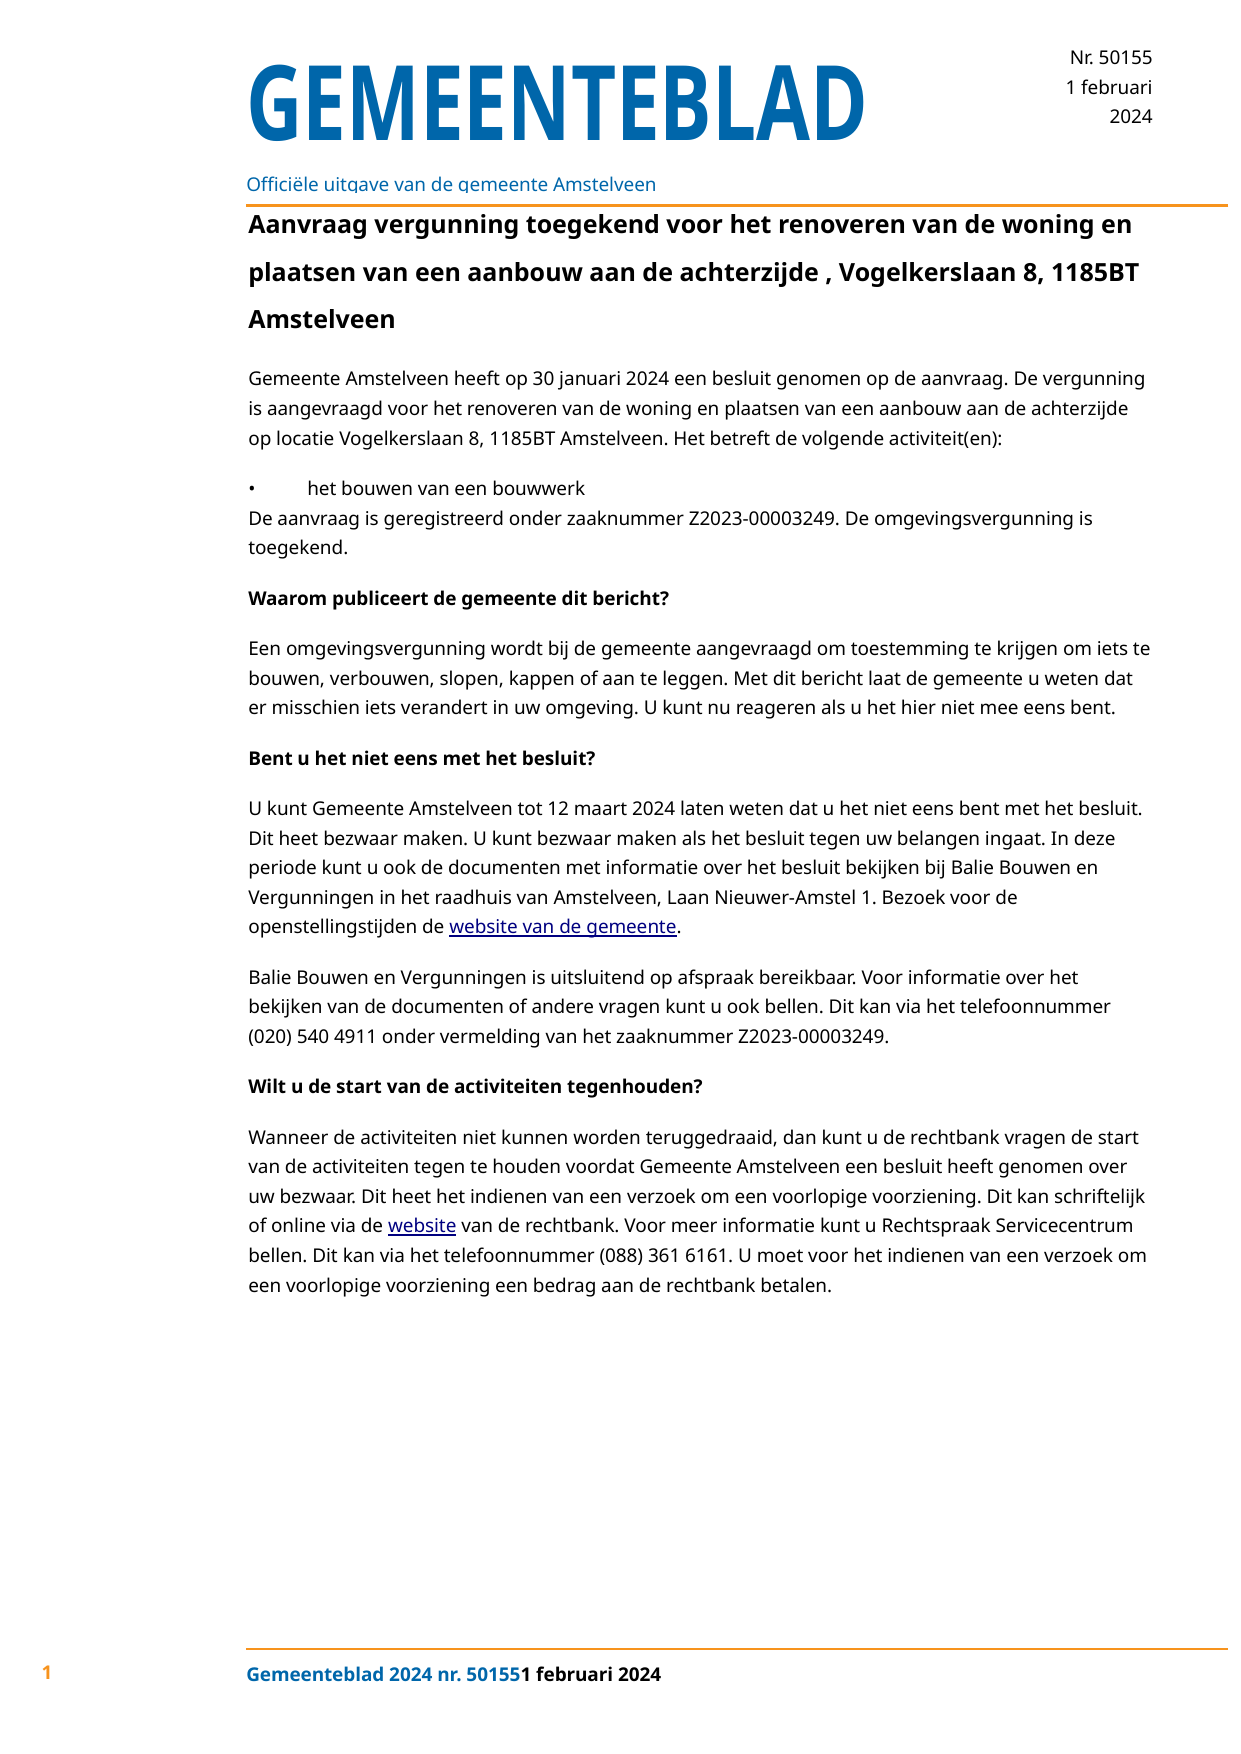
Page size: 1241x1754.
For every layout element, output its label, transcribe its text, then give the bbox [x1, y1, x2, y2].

list het bouwen van een bouwwerk [248, 475, 1152, 501]
text Waarom publiceert de gemeente dit bericht? [248, 585, 1152, 610]
text Balie Bouwen en Vergunningen is uitsluitend op afspraak bereikbaar. Voor informatie over het bekijken van de documenten of andere vragen kunt u ook bellen. Dit kan via het telefoonnummer (020) 540 4911 onder vermelding van het zaaknummer Z2023-00003249. [248, 964, 1152, 1049]
text De aanvraag is geregistreerd onder zaaknummer Z2023-00003249. De omgevingsvergunning is toegekend. [248, 505, 1152, 560]
text Een omgevingsvergunning wordt bij de gemeente aangevraagd om toestemming te krijgen om iets te bouwen, verbouwen, slopen, kappen of aan te leggen. Met dit bericht laat de gemeente u weten dat er misschien iets verandert in uw omgeving. U kunt nu reageren als u het hier niet mee eens bent. [248, 635, 1152, 720]
text U kunt Gemeente Amstelveen tot 12 maart 2024 laten weten dat u het niet eens bent met het besluit. Dit heet bezwaar maken. U kunt bezwaar maken als het besluit tegen uw belangen ingaat. In deze periode kunt u ook de documenten met informatie over het besluit bekijken bij Balie Bouwen en Vergunningen in het raadhuis van Amstelveen, Laan Nieuwer-Amstel 1. Bezoek voor de openstellingstijden de website van de gemeente. [248, 795, 1152, 939]
text Aanvraag vergunning toegekend voor het renoveren van de woning en plaatsen van een aanbouw aan de achterzijde , Vogelkerslaan 8, 1185BT Amstelveen [248, 207, 1152, 336]
text Gemeente Amstelveen heeft op 30 januari 2024 een besluit genomen op de aanvraag. De vergunning is aangevraagd voor het renoveren van de woning en plaatsen van een aanbouw aan de achterzijde op locatie Vogelkerslaan 8, 1185BT Amstelveen. Het betreft de volgende activiteit(en): [248, 366, 1152, 450]
picture [41, 47, 231, 172]
text Bent u het niet eens met het besluit? [248, 745, 1152, 770]
text Wanneer de activiteiten niet kunnen worden teruggedraaid, dan kunt u de rechtbank vragen de start van de activiteiten tegen te houden voordat Gemeente Amstelveen een besluit heeft genomen over uw bezwaar. Dit heet het indienen van een verzoek om een voorlopige voorziening. Dit kan schriftelijk of online via de website van de rechtbank. Voor meer informatie kunt u Rechtspraak Servicecentrum bellen. Dit kan via het telefoonnummer (088) 361 6161. U moet voor het indienen van een verzoek om een voorlopige voorziening een bedrag aan de rechtbank betalen. [248, 1124, 1152, 1297]
text Wilt u de start van de activiteiten tegenhouden? [248, 1073, 1152, 1099]
